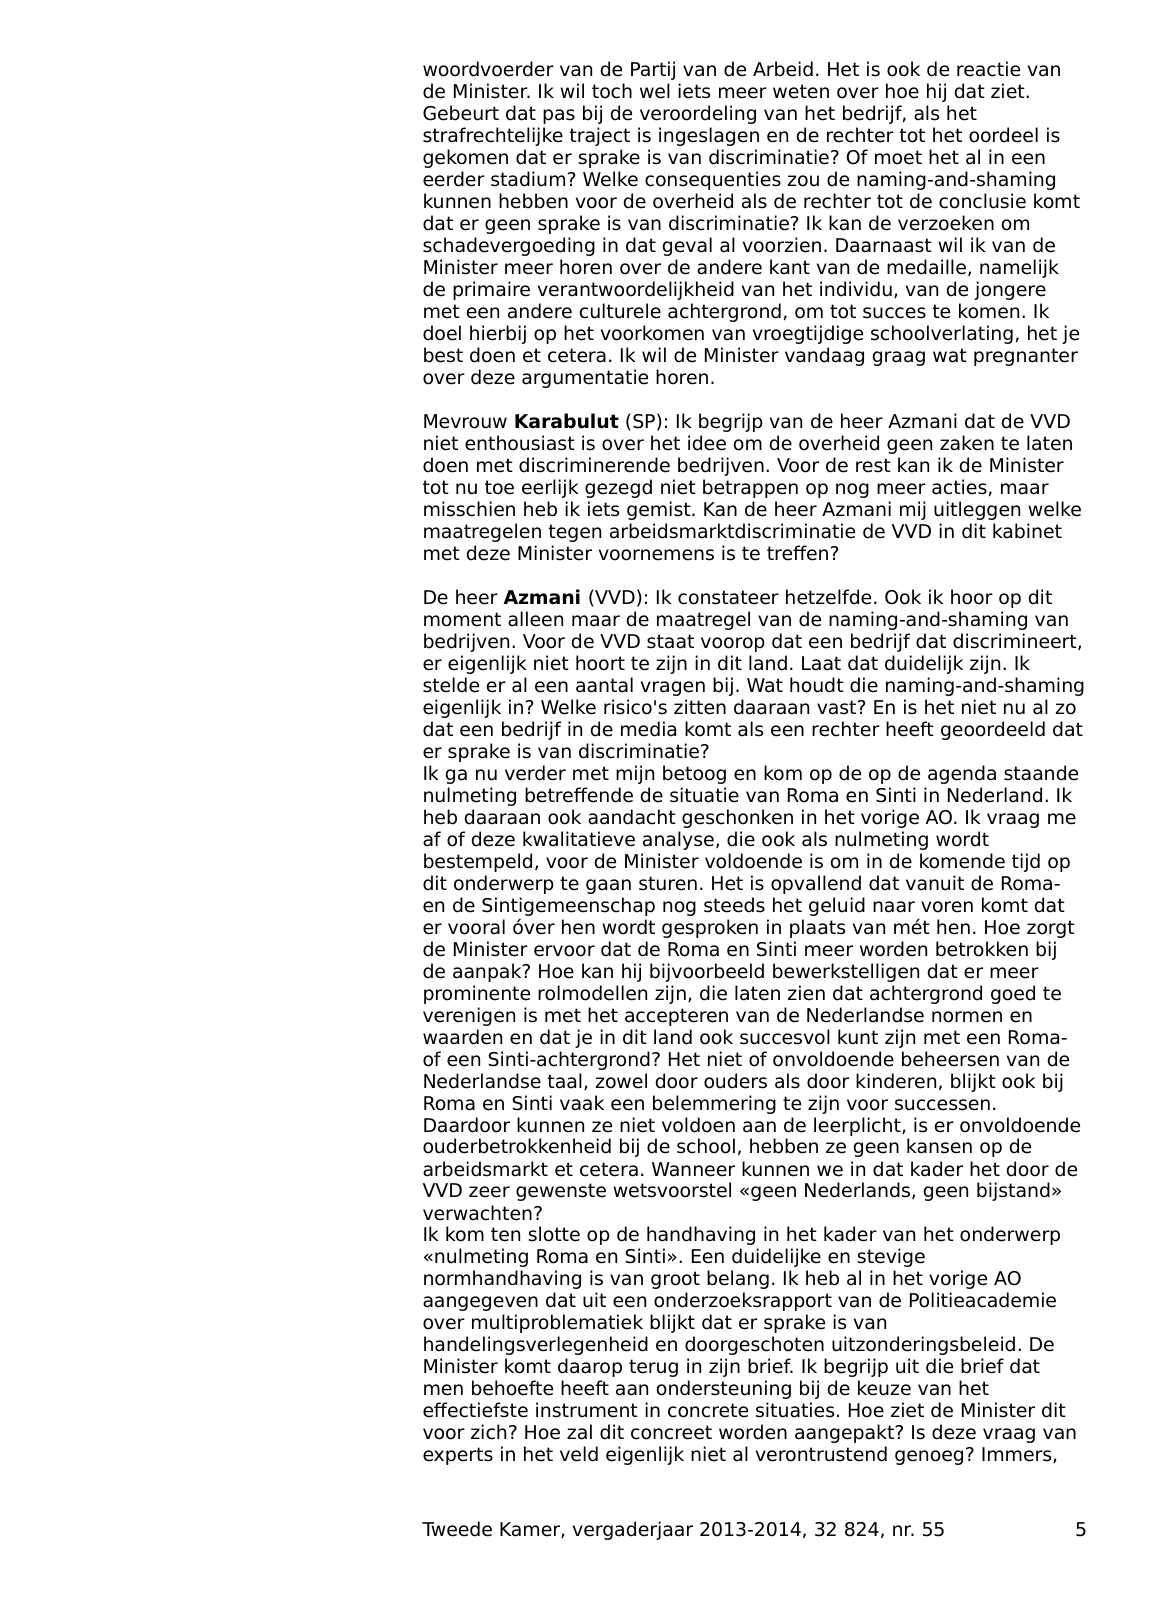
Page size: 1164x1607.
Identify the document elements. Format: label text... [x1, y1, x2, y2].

text woordvoerder van de Partij van de Arbeid. Het is ook de reactie van de Minister. Ik wil toch wel iets meer weten over hoe hij dat ziet. Gebeurt dat pas bij de veroordeling van het bedrijf, als het strafrechtelijke traject is ingeslagen en de rechter tot het oordeel is gekomen dat er sprake is van discriminatie? Of moet het al in een eerder stadium? Welke consequenties zou de naming-and-shaming kunnen hebben voor de overheid als de rechter tot de conclusie komt dat er geen sprake is van discriminatie? Ik kan de verzoeken om schadevergoeding in dat geval al voorzien. Daarnaast wil ik van de Minister meer horen over de andere kant van de medaille, namelijk de primaire verantwoordelijkheid van het individu, van de jongere met een andere culturele achtergrond, om tot succes te komen. Ik doel hierbij op het voorkomen van vroegtijdige schoolverlating, het je best doen et cetera. Ik wil de Minister vandaag graag wat pregnanter over deze argumentatie horen. [422, 59, 1087, 389]
text Mevrouw Karabulut (SP): Ik begrijp van de heer Azmani dat de VVD niet enthousiast is over het idee om de overheid geen zaken te laten doen met discriminerende bedrijven. Voor de rest kan ik de Minister tot nu toe eerlijk gezegd niet betrappen op nog meer acties, maar misschien heb ik iets gemist. Kan de heer Azmani mij uitleggen welke maatregelen tegen arbeidsmarktdiscriminatie de VVD in dit kabinet met deze Minister voornemens is te treffen? [422, 411, 1087, 565]
text De heer Azmani (VVD): Ik constateer hetzelfde. Ook ik hoor op dit moment alleen maar de maatregel van de naming-and-shaming van bedrijven. Voor de VVD staat voorop dat een bedrijf dat discrimineert, er eigenlijk niet hoort te zijn in dit land. Laat dat duidelijk zijn. Ik stelde er al een aantal vragen bij. Wat houdt die naming-and-shaming eigenlijk in? Welke risico's zitten daaraan vast? En is het niet nu al zo dat een bedrijf in de media komt als een rechter heeft geoordeeld dat er sprake is van discriminatie? [422, 587, 1087, 763]
text Ik kom ten slotte op de handhaving in het kader van het onderwerp «nulmeting Roma en Sinti». Een duidelijke en stevige normhandhaving is van groot belang. Ik heb al in het vorige AO aangegeven dat uit een onderzoeksrapport van de Politieacademie over multiproblematiek blijkt dat er sprake is van handelingsverlegenheid en doorgeschoten uitzonderingsbeleid. De Minister komt daarop terug in zijn brief. Ik begrijp uit die brief dat men behoefte heeft aan ondersteuning bij de keuze van het effectiefste instrument in concrete situaties. Hoe ziet de Minister dit voor zich? Hoe zal dit concreet worden aangepakt? Is deze vraag van experts in het veld eigenlijk niet al verontrustend genoeg? Immers, [422, 1224, 1087, 1466]
text Ik ga nu verder met mijn betoog en kom op de op de agenda staande nulmeting betreffende de situatie van Roma en Sinti in Nederland. Ik heb daaraan ook aandacht geschonken in het vorige AO. Ik vraag me af of deze kwalitatieve analyse, die ook als nulmeting wordt bestempeld, voor de Minister voldoende is om in de komende tijd op dit onderwerp te gaan sturen. Het is opvallend dat vanuit de Roma- en de Sintigemeenschap nog steeds het geluid naar voren komt dat er vooral óver hen wordt gesproken in plaats van mét hen. Hoe zorgt de Minister ervoor dat de Roma en Sinti meer worden betrokken bij de aanpak? Hoe kan hij bijvoorbeeld bewerkstelligen dat er meer prominente rolmodellen zijn, die laten zien dat achtergrond goed te verenigen is met het accepteren van de Nederlandse normen en waarden en dat je in dit land ook succesvol kunt zijn met een Roma- of een Sinti-achtergrond? Het niet of onvoldoende beheersen van de Nederlandse taal, zowel door ouders als door kinderen, blijkt ook bij Roma en Sinti vaak een belemmering te zijn voor successen. Daardoor kunnen ze niet voldoen aan de leerplicht, is er onvoldoende ouderbetrokkenheid bij de school, hebben ze geen kansen op de arbeidsmarkt et cetera. Wanneer kunnen we in dat kader het door de VVD zeer gewenste wetsvoorstel «geen Nederlands, geen bijstand» verwachten? [422, 763, 1087, 1224]
